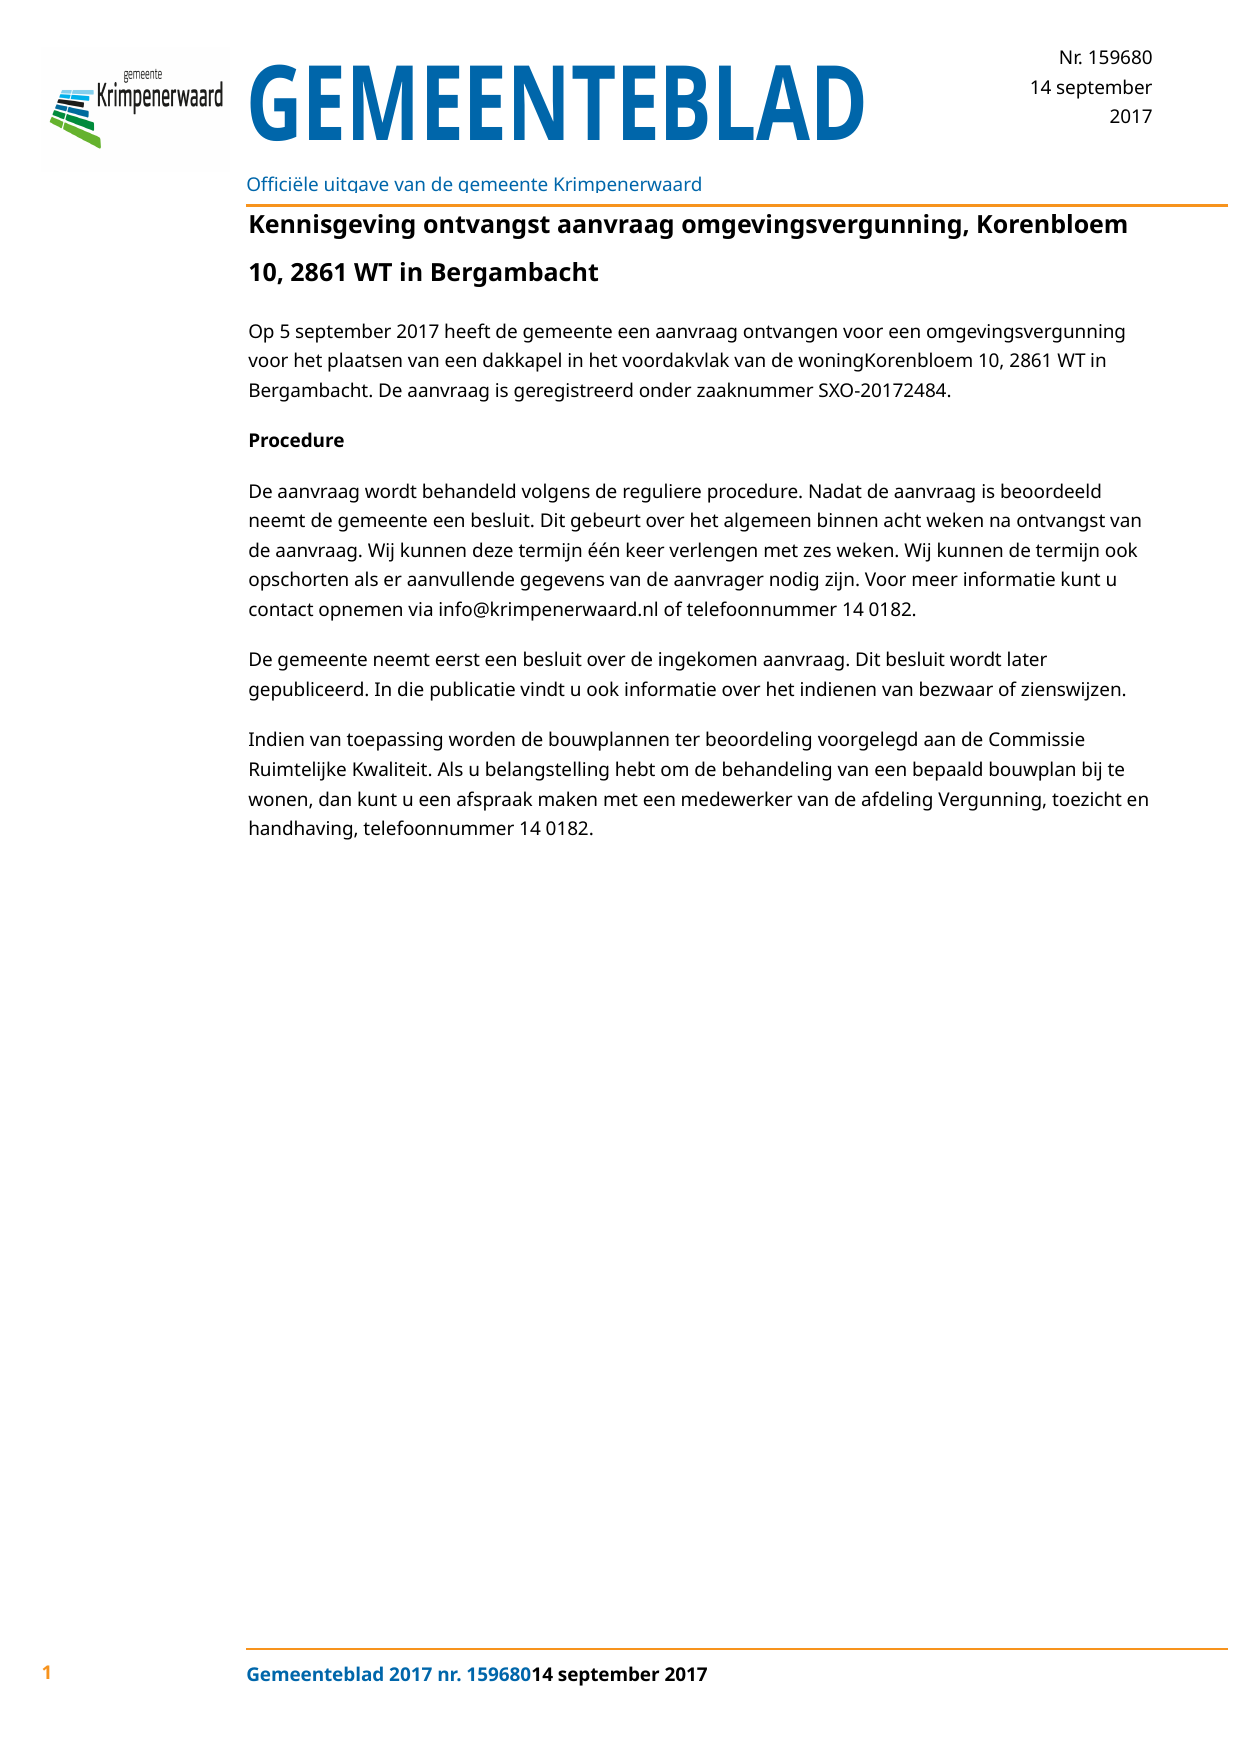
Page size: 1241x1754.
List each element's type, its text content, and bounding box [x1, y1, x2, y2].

text De aanvraag wordt behandeld volgens de reguliere procedure. Nadat de aanvraag is beoordeeld neemt de gemeente een besluit. Dit gebeurt over het algemeen binnen acht weken na ontvangst van de aanvraag. Wij kunnen deze termijn één keer verlengen met zes weken. Wij kunnen de termijn ook opschorten als er aanvullende gegevens van de aanvrager nodig zijn. Voor meer informatie kunt u contact opnemen via info@krimpenerwaard.nl of telefoonnummer 14 0182. [248, 478, 1152, 622]
text Op 5 september 2017 heeft de gemeente een aanvraag ontvangen voor een omgevingsvergunning voor het plaatsen van een dakkapel in het voordakvlak van de woningKorenbloem 10, 2861 WT in Bergambacht. De aanvraag is geregistreerd onder zaaknummer SXO-20172484. [248, 318, 1152, 403]
picture [41, 47, 231, 172]
text Indien van toepassing worden de bouwplannen ter beoordeling voorgelegd aan de Commissie Ruimtelijke Kwaliteit. Als u belangstelling hebt om de behandeling van een bepaald bouwplan bij te wonen, dan kunt u een afspraak maken met een medewerker van de afdeling Vergunning, toezicht en handhaving, telefoonnummer 14 0182. [248, 727, 1152, 841]
text Kennisgeving ontvangst aanvraag omgevingsvergunning, Korenbloem 10, 2861 WT in Bergambacht [248, 207, 1152, 288]
text Procedure [248, 427, 1152, 453]
text De gemeente neemt eerst een besluit over de ingekomen aanvraag. Dit besluit wordt later gepubliceerd. In die publicatie vindt u ook informatie over het indienen van bezwaar of zienswijzen. [248, 647, 1152, 702]
